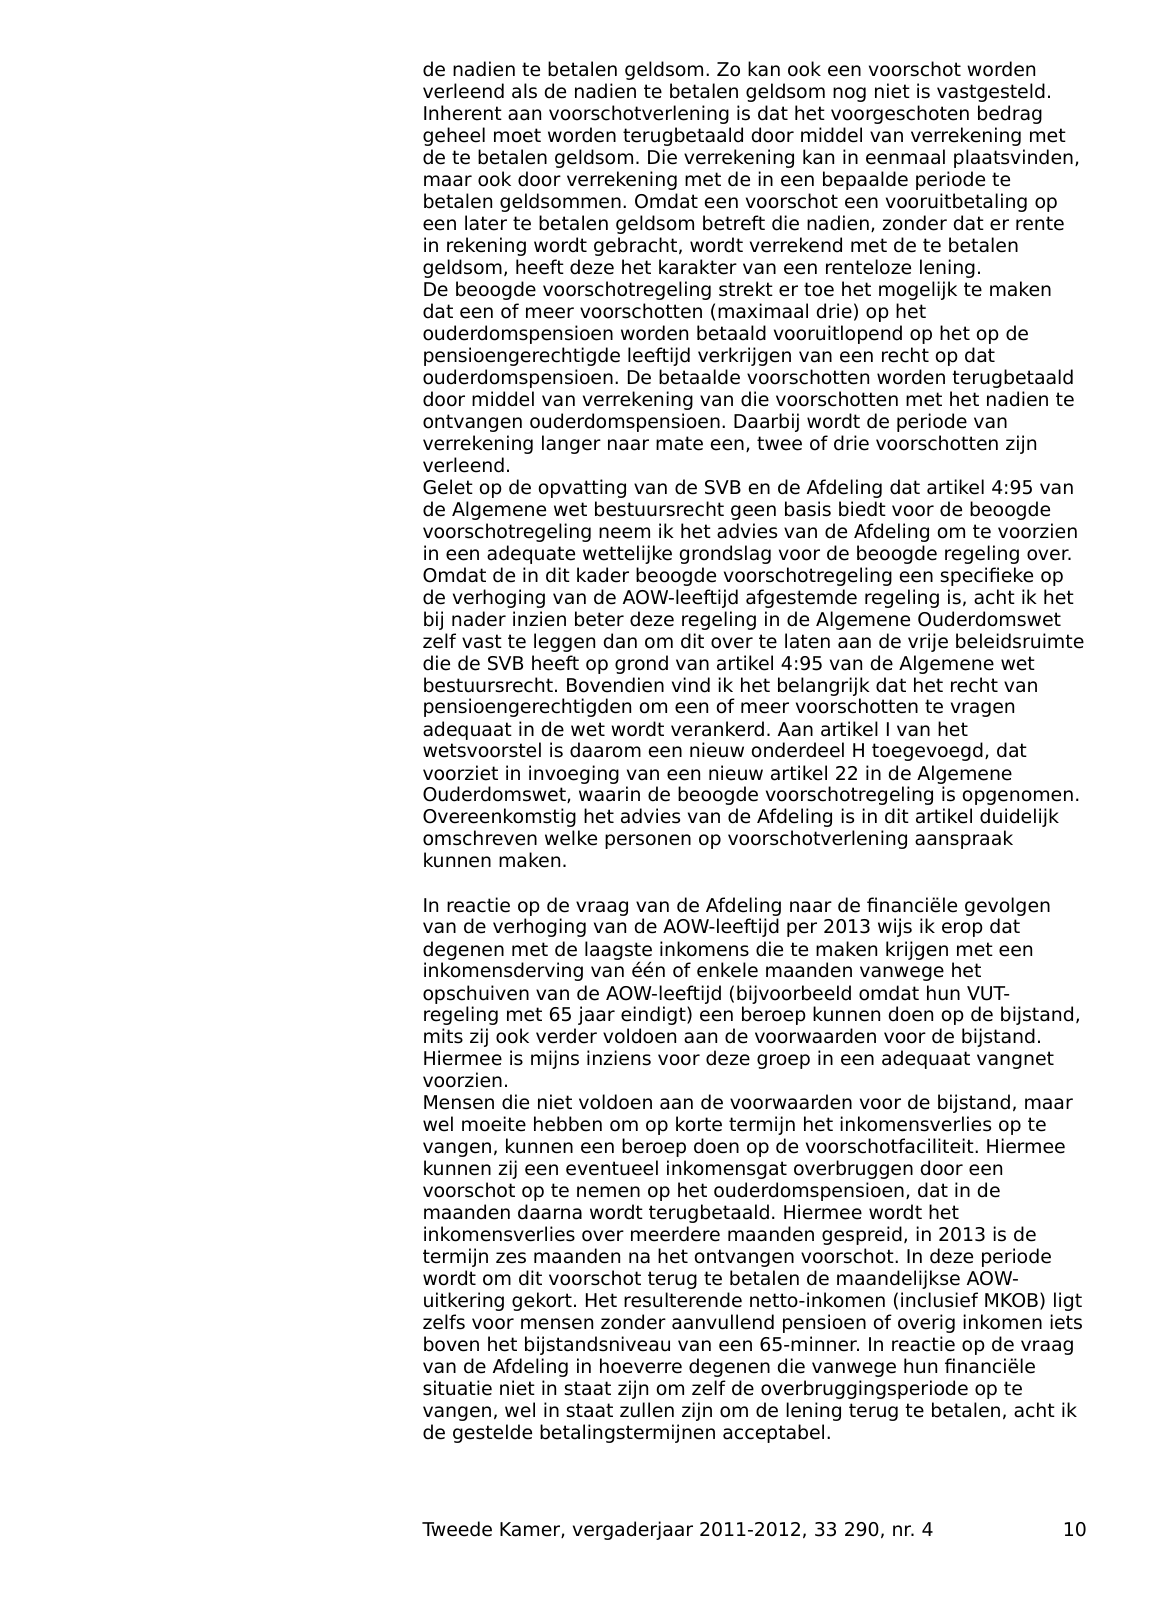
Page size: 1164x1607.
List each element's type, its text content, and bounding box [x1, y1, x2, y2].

text Gelet op de opvatting van de SVB en de Afdeling dat artikel 4:95 van de Algemene wet bestuursrecht geen basis biedt voor de beoogde voorschotregeling neem ik het advies van de Afdeling om te voorzien in een adequate wettelijke grondslag voor de beoogde regeling over. Omdat de in dit kader beoogde voorschotregeling een specifieke op de verhoging van de AOW-leeftijd afgestemde regeling is, acht ik het bij nader inzien beter deze regeling in de Algemene Ouderdomswet zelf vast te leggen dan om dit over te laten aan de vrije beleidsruimte die de SVB heeft op grond van artikel 4:95 van de Algemene wet bestuursrecht. Bovendien vind ik het belangrijk dat het recht van pensioengerechtigden om een of meer voorschotten te vragen adequaat in de wet wordt verankerd. Aan artikel I van het wetsvoorstel is daarom een nieuw onderdeel H toegevoegd, dat voorziet in invoeging van een nieuw artikel 22 in de Algemene Ouderdomswet, waarin de beoogde voorschotregeling is opgenomen. Overeenkomstig het advies van de Afdeling is in dit artikel duidelijk omschreven welke personen op voorschotverlening aanspraak kunnen maken. [422, 477, 1087, 872]
text Mensen die niet voldoen aan de voorwaarden voor de bijstand, maar wel moeite hebben om op korte termijn het inkomensverlies op te vangen, kunnen een beroep doen op de voorschotfaciliteit. Hiermee kunnen zij een eventueel inkomensgat overbruggen door een voorschot op te nemen op het ouderdomspensioen, dat in de maanden daarna wordt terugbetaald. Hiermee wordt het inkomensverlies over meerdere maanden gespreid, in 2013 is de termijn zes maanden na het ontvangen voorschot. In deze periode wordt om dit voorschot terug te betalen de maandelijkse AOW-uitkering gekort. Het resulterende netto-inkomen (inclusief MKOB) ligt zelfs voor mensen zonder aanvullend pensioen of overig inkomen iets boven het bijstandsniveau van een 65-minner. In reactie op de vraag van de Afdeling in hoeverre degenen die vanwege hun financiële situatie niet in staat zijn om zelf de overbruggingsperiode op te vangen, wel in staat zullen zijn om de lening terug te betalen, acht ik de gestelde betalingstermijnen acceptabel. [422, 1092, 1087, 1444]
text De beoogde voorschotregeling strekt er toe het mogelijk te maken dat een of meer voorschotten (maximaal drie) op het ouderdomspensioen worden betaald vooruitlopend op het op de pensioengerechtigde leeftijd verkrijgen van een recht op dat ouderdomspensioen. De betaalde voorschotten worden terugbetaald door middel van verrekening van die voorschotten met het nadien te ontvangen ouderdomspensioen. Daarbij wordt de periode van verrekening langer naar mate een, twee of drie voorschotten zijn verleend. [422, 279, 1087, 477]
text In reactie op de vraag van de Afdeling naar de financiële gevolgen van de verhoging van de AOW-leeftijd per 2013 wijs ik erop dat degenen met de laagste inkomens die te maken krijgen met een inkomensderving van één of enkele maanden vanwege het opschuiven van de AOW-leeftijd (bijvoorbeeld omdat hun VUT-regeling met 65 jaar eindigt) een beroep kunnen doen op de bijstand, mits zij ook verder voldoen aan de voorwaarden voor de bijstand. Hiermee is mijns inziens voor deze groep in een adequaat vangnet voorzien. [422, 894, 1087, 1092]
text de nadien te betalen geldsom. Zo kan ook een voorschot worden verleend als de nadien te betalen geldsom nog niet is vastgesteld. Inherent aan voorschotverlening is dat het voorgeschoten bedrag geheel moet worden terugbetaald door middel van verrekening met de te betalen geldsom. Die verrekening kan in eenmaal plaatsvinden, maar ook door verrekening met de in een bepaalde periode te betalen geldsommen. Omdat een voorschot een vooruitbetaling op een later te betalen geldsom betreft die nadien, zonder dat er rente in rekening wordt gebracht, wordt verrekend met de te betalen geldsom, heeft deze het karakter van een renteloze lening. [422, 59, 1087, 279]
